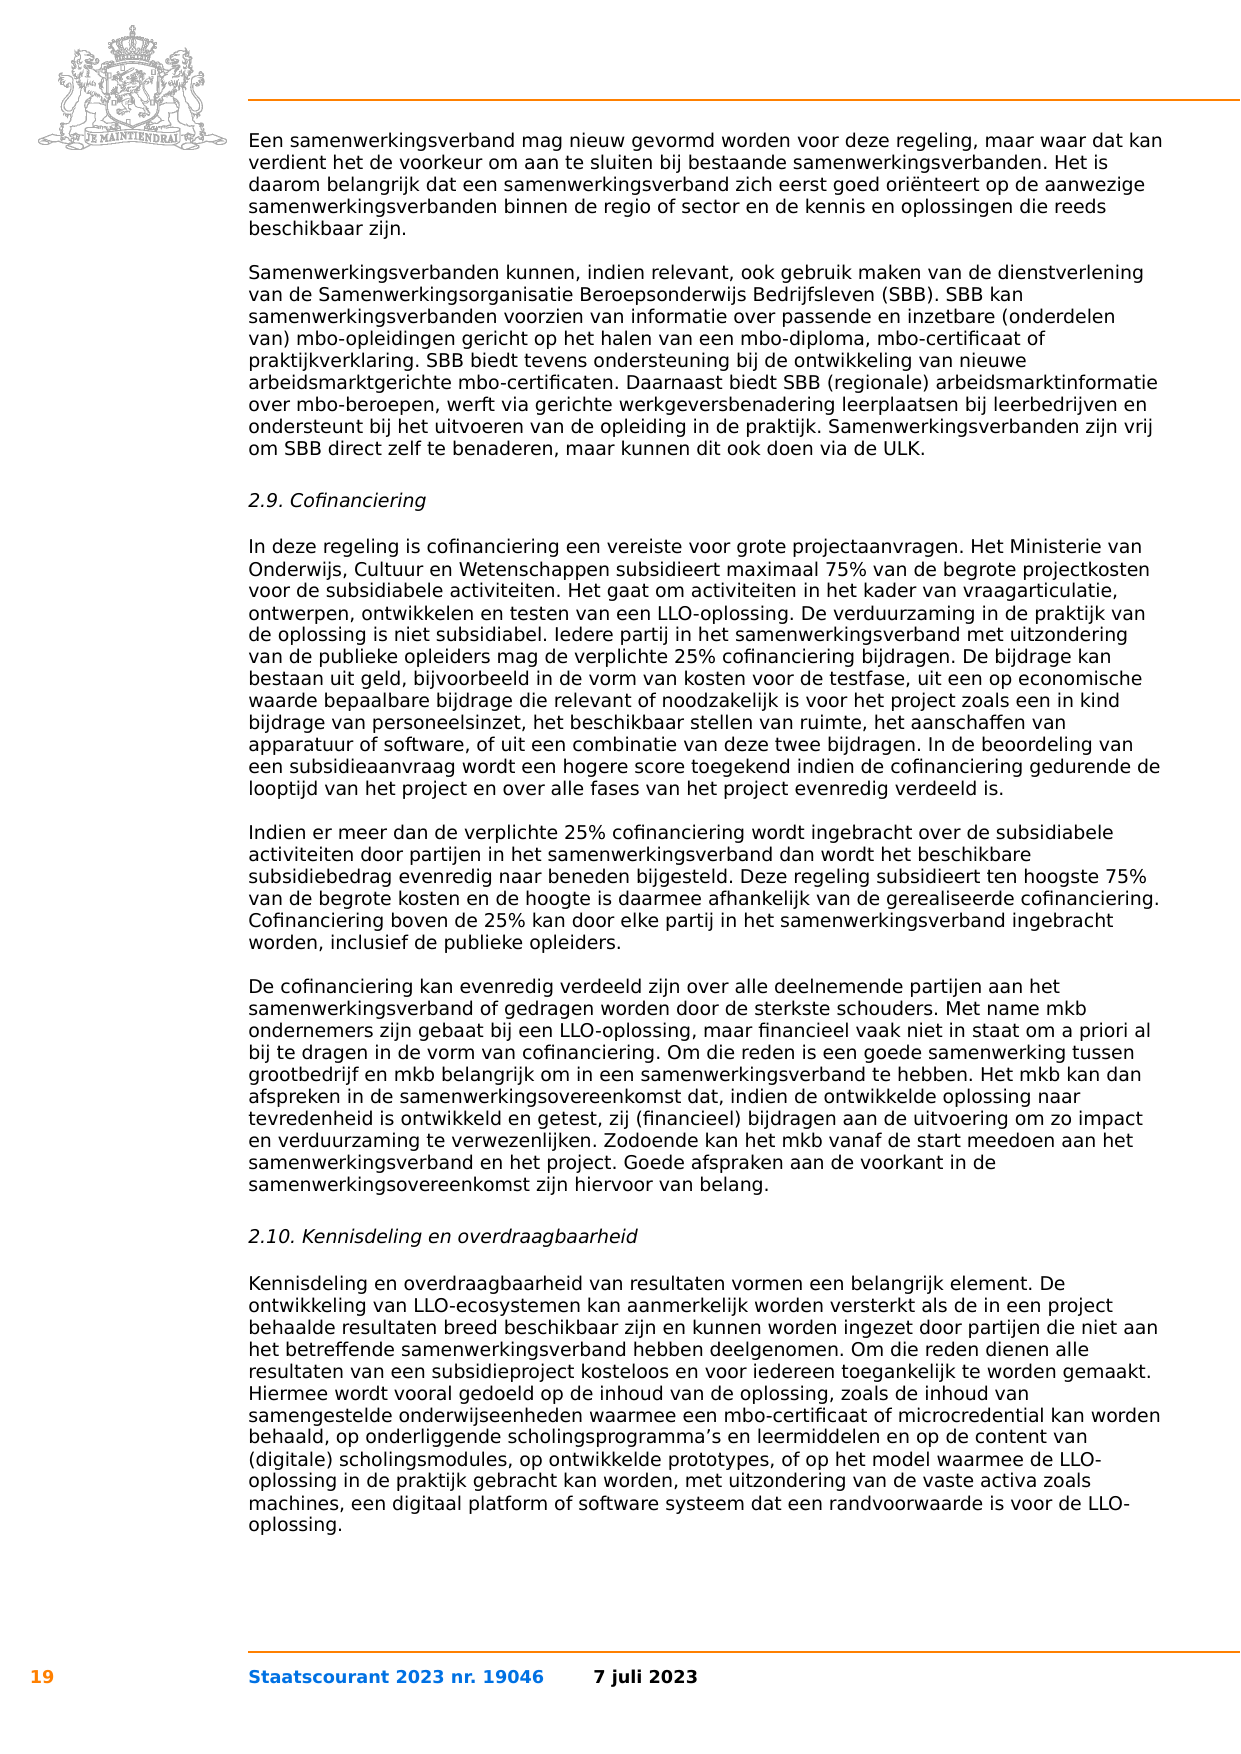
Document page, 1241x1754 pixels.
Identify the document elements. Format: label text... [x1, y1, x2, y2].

picture [38, 25, 227, 150]
subtitle 2.10. Kennisdeling en overdraagbaarheid [248, 1226, 1163, 1248]
text Samenwerkingsverbanden kunnen, indien relevant, ook gebruik maken van de dienstverlening van de Samenwerkingsorganisatie Beroepsonderwijs Bedrijfsleven (SBB). SBB kan samenwerkingsverbanden voorzien van informatie over passende en inzetbare (onderdelen van) mbo-opleidingen gericht op het halen van een mbo-diploma, mbo-certificaat of praktijkverklaring. SBB biedt tevens ondersteuning bij de ontwikkeling van nieuwe arbeidsmarktgerichte mbo-certificaten. Daarnaast biedt SBB (regionale) arbeidsmarktinformatie over mbo-beroepen, werft via gerichte werkgeversbenadering leerplaatsen bij leerbedrijven en ondersteunt bij het uitvoeren van de opleiding in de praktijk. Samenwerkingsverbanden zijn vrij om SBB direct zelf te benaderen, maar kunnen dit ook doen via de ULK. [248, 262, 1163, 459]
text De cofinanciering kan evenredig verdeeld zijn over alle deelnemende partijen aan het samenwerkingsverband of gedragen worden door de sterkste schouders. Met name mkb ondernemers zijn gebaat bij een LLO-oplossing, maar financieel vaak niet in staat om a priori al bij te dragen in de vorm van cofinanciering. Om die reden is een goede samenwerking tussen grootbedrijf en mkb belangrijk om in een samenwerkingsverband te hebben. Het mkb kan dan afspreken in de samenwerkingsovereenkomst dat, indien de ontwikkelde oplossing naar tevredenheid is ontwikkeld en getest, zij (financieel) bijdragen aan de uitvoering om zo impact en verduurzaming te verwezenlijken. Zodoende kan het mkb vanaf de start meedoen aan het samenwerkingsverband en het project. Goede afspraken aan de voorkant in de samenwerkingsovereenkomst zijn hiervoor van belang. [248, 976, 1163, 1196]
subtitle 2.9. Cofinanciering [248, 489, 1163, 511]
text Indien er meer dan de verplichte 25% cofinanciering wordt ingebracht over de subsidiabele activiteiten door partijen in het samenwerkingsverband dan wordt het beschikbare subsidiebedrag evenredig naar beneden bijgesteld. Deze regeling subsidieert ten hoogste 75% van de begrote kosten en de hoogte is daarmee afhankelijk van de gerealiseerde cofinanciering. [248, 822, 1163, 910]
text Cofinanciering boven de 25% kan door elke partij in het samenwerkingsverband ingebracht worden, inclusief de publieke opleiders. [248, 910, 1163, 954]
text In deze regeling is cofinanciering een vereiste voor grote projectaanvragen. Het Ministerie van Onderwijs, Cultuur en Wetenschappen subsidieert maximaal 75% van de begrote projectkosten voor de subsidiabele activiteiten. Het gaat om activiteiten in het kader van vraagarticulatie, ontwerpen, ontwikkelen en testen van een LLO-oplossing. De verduurzaming in de praktijk van de oplossing is niet subsidiabel. Iedere partij in het samenwerkingsverband met uitzondering van de publieke opleiders mag de verplichte 25% cofinanciering bijdragen. De bijdrage kan bestaan uit geld, bijvoorbeeld in de vorm van kosten voor de testfase, uit een op economische waarde bepaalbare bijdrage die relevant of noodzakelijk is voor het project zoals een in kind bijdrage van personeelsinzet, het beschikbaar stellen van ruimte, het aanschaffen van apparatuur of software, of uit een combinatie van deze twee bijdragen. In de beoordeling van een subsidieaanvraag wordt een hogere score toegekend indien de cofinanciering gedurende de looptijd van het project en over alle fases van het project evenredig verdeeld is. [248, 536, 1163, 800]
text Kennisdeling en overdraagbaarheid van resultaten vormen een belangrijk element. De ontwikkeling van LLO-ecosystemen kan aanmerkelijk worden versterkt als de in een project behaalde resultaten breed beschikbaar zijn en kunnen worden ingezet door partijen die niet aan het betreffende samenwerkingsverband hebben deelgenomen. Om die reden dienen alle resultaten van een subsidieproject kosteloos en voor iedereen toegankelijk te worden gemaakt. Hiermee wordt vooral gedoeld op de inhoud van de oplossing, zoals de inhoud van samengestelde onderwijseenheden waarmee een mbo-certificaat of microcredential kan worden behaald, op onderliggende scholingsprogramma’s en leermiddelen en op de content van (digitale) scholingsmodules, op ontwikkelde prototypes, of op het model waarmee de LLO-oplossing in de praktijk gebracht kan worden, met uitzondering van de vaste activa zoals machines, een digitaal platform of software systeem dat een randvoorwaarde is voor de LLO-oplossing. [248, 1273, 1163, 1536]
text Een samenwerkingsverband mag nieuw gevormd worden voor deze regeling, maar waar dat kan verdient het de voorkeur om aan te sluiten bij bestaande samenwerkingsverbanden. Het is daarom belangrijk dat een samenwerkingsverband zich eerst goed oriënteert op de aanwezige samenwerkingsverbanden binnen de regio of sector en de kennis en oplossingen die reeds beschikbaar zijn. [248, 130, 1163, 240]
